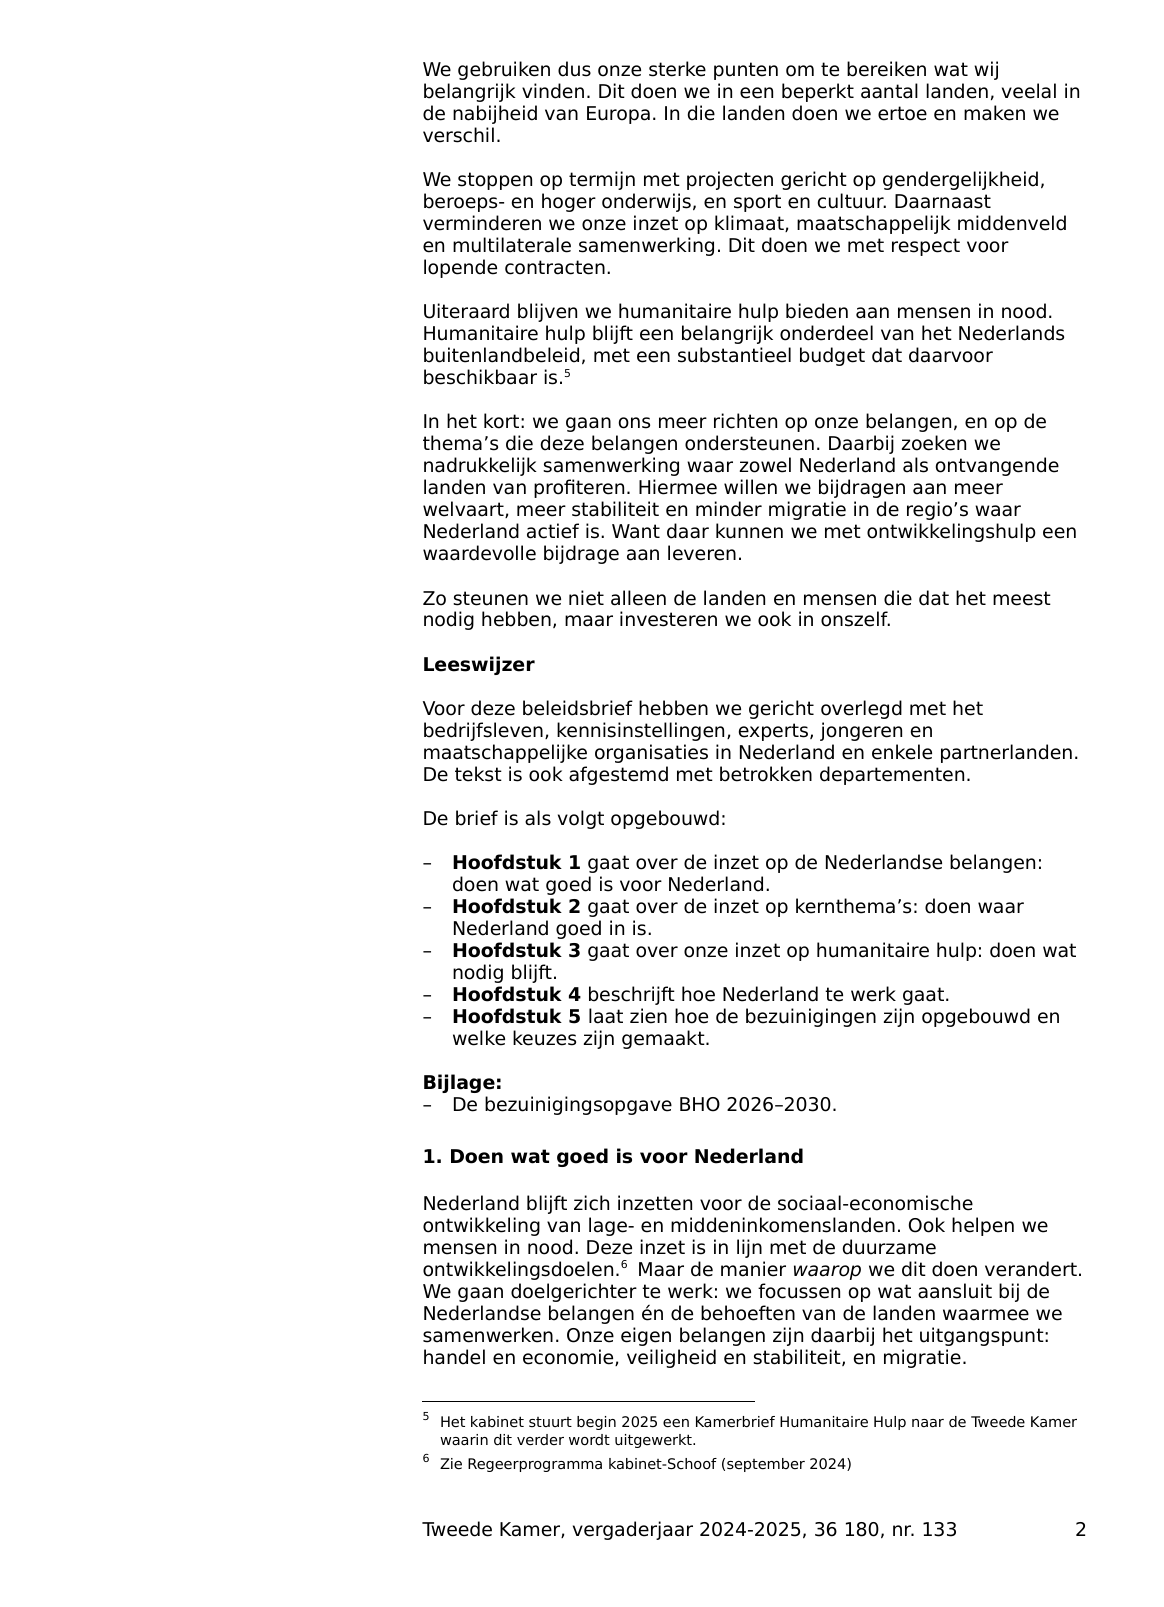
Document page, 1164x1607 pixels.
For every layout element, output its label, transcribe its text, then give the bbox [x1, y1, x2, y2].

text Nederland blijft zich inzetten voor de sociaal-economische ontwikkeling van lage- en middeninkomenslanden. Ook helpen we mensen in nood. Deze inzet is in lijn met de duurzame ontwikkelingsdoelen. Maar de manier waarop we dit doen verandert. We gaan doelgerichter te werk: we focussen op wat aansluit bij de Nederlandse belangen én de behoeften van de landen waarmee we samenwerken. Onze eigen belangen zijn daarbij het uitgangspunt: handel en economie, veiligheid en stabiliteit, en migratie. [422, 1193, 1087, 1369]
text In het kort: we gaan ons meer richten op onze belangen, en op de thema’s die deze belangen ondersteunen. Daarbij zoeken we nadrukkelijk samenwerking waar zowel Nederland als ontvangende landen van profiteren. Hiermee willen we bijdragen aan meer welvaart, meer stabiliteit en minder migratie in de regio’s waar Nederland actief is. Want daar kunnen we met ontwikkelingshulp een waardevolle bijdrage aan leveren. [422, 411, 1087, 565]
text Uiteraard blijven we humanitaire hulp bieden aan mensen in nood. Humanitaire hulp blijft een belangrijk onderdeel van het Nederlands buitenlandbeleid, met een substantieel budget dat daarvoor beschikbaar is. [422, 301, 1087, 389]
text – Hoofdstuk 2 gaat over de inzet op kernthema’s: doen waar Nederland goed in is. [422, 896, 1087, 940]
text – Hoofdstuk 3 gaat over onze inzet op humanitaire hulp: doen wat nodig blijft. [422, 940, 1087, 984]
text – Hoofdstuk 5 laat zien hoe de bezuinigingen zijn opgebouwd en welke keuzes zijn gemaakt. [422, 1006, 1087, 1050]
text Zie Regeerprogramma kabinet-Schoof (september 2024) [422, 1452, 1087, 1474]
text We gebruiken dus onze sterke punten om te bereiken wat wij belangrijk vinden. Dit doen we in een beperkt aantal landen, veelal in de nabijheid van Europa. In die landen doen we ertoe en maken we verschil. [422, 59, 1087, 147]
text De brief is als volgt opgebouwd: [422, 808, 1087, 830]
text We stoppen op termijn met projecten gericht op gendergelijkheid, beroeps- en hoger onderwijs, en sport en cultuur. Daarnaast verminderen we onze inzet op klimaat, maatschappelijk middenveld en multilaterale samenwerking. Dit doen we met respect voor lopende contracten. [422, 169, 1087, 279]
subtitle 1. Doen wat goed is voor Nederland [422, 1146, 1087, 1168]
subtitle Leeswijzer [422, 653, 1087, 676]
subtitle Bijlage: [422, 1072, 1087, 1094]
text – Hoofdstuk 4 beschrijft hoe Nederland te werk gaat. [422, 984, 1087, 1006]
text Het kabinet stuurt begin 2025 een Kamerbrief Humanitaire Hulp naar de Tweede Kamer waarin dit verder wordt uitgewerkt. [422, 1410, 1087, 1449]
text – De bezuinigingsopgave BHO 2026–2030. [422, 1094, 1087, 1116]
text – Hoofdstuk 1 gaat over de inzet op de Nederlandse belangen: doen wat goed is voor Nederland. [422, 852, 1087, 896]
text Voor deze beleidsbrief hebben we gericht overlegd met het bedrijfsleven, kennisinstellingen, experts, jongeren en maatschappelijke organisaties in Nederland en enkele partnerlanden. De tekst is ook afgestemd met betrokken departementen. [422, 698, 1087, 786]
text Zo steunen we niet alleen de landen en mensen die dat het meest nodig hebben, maar investeren we ook in onszelf. [422, 587, 1087, 631]
